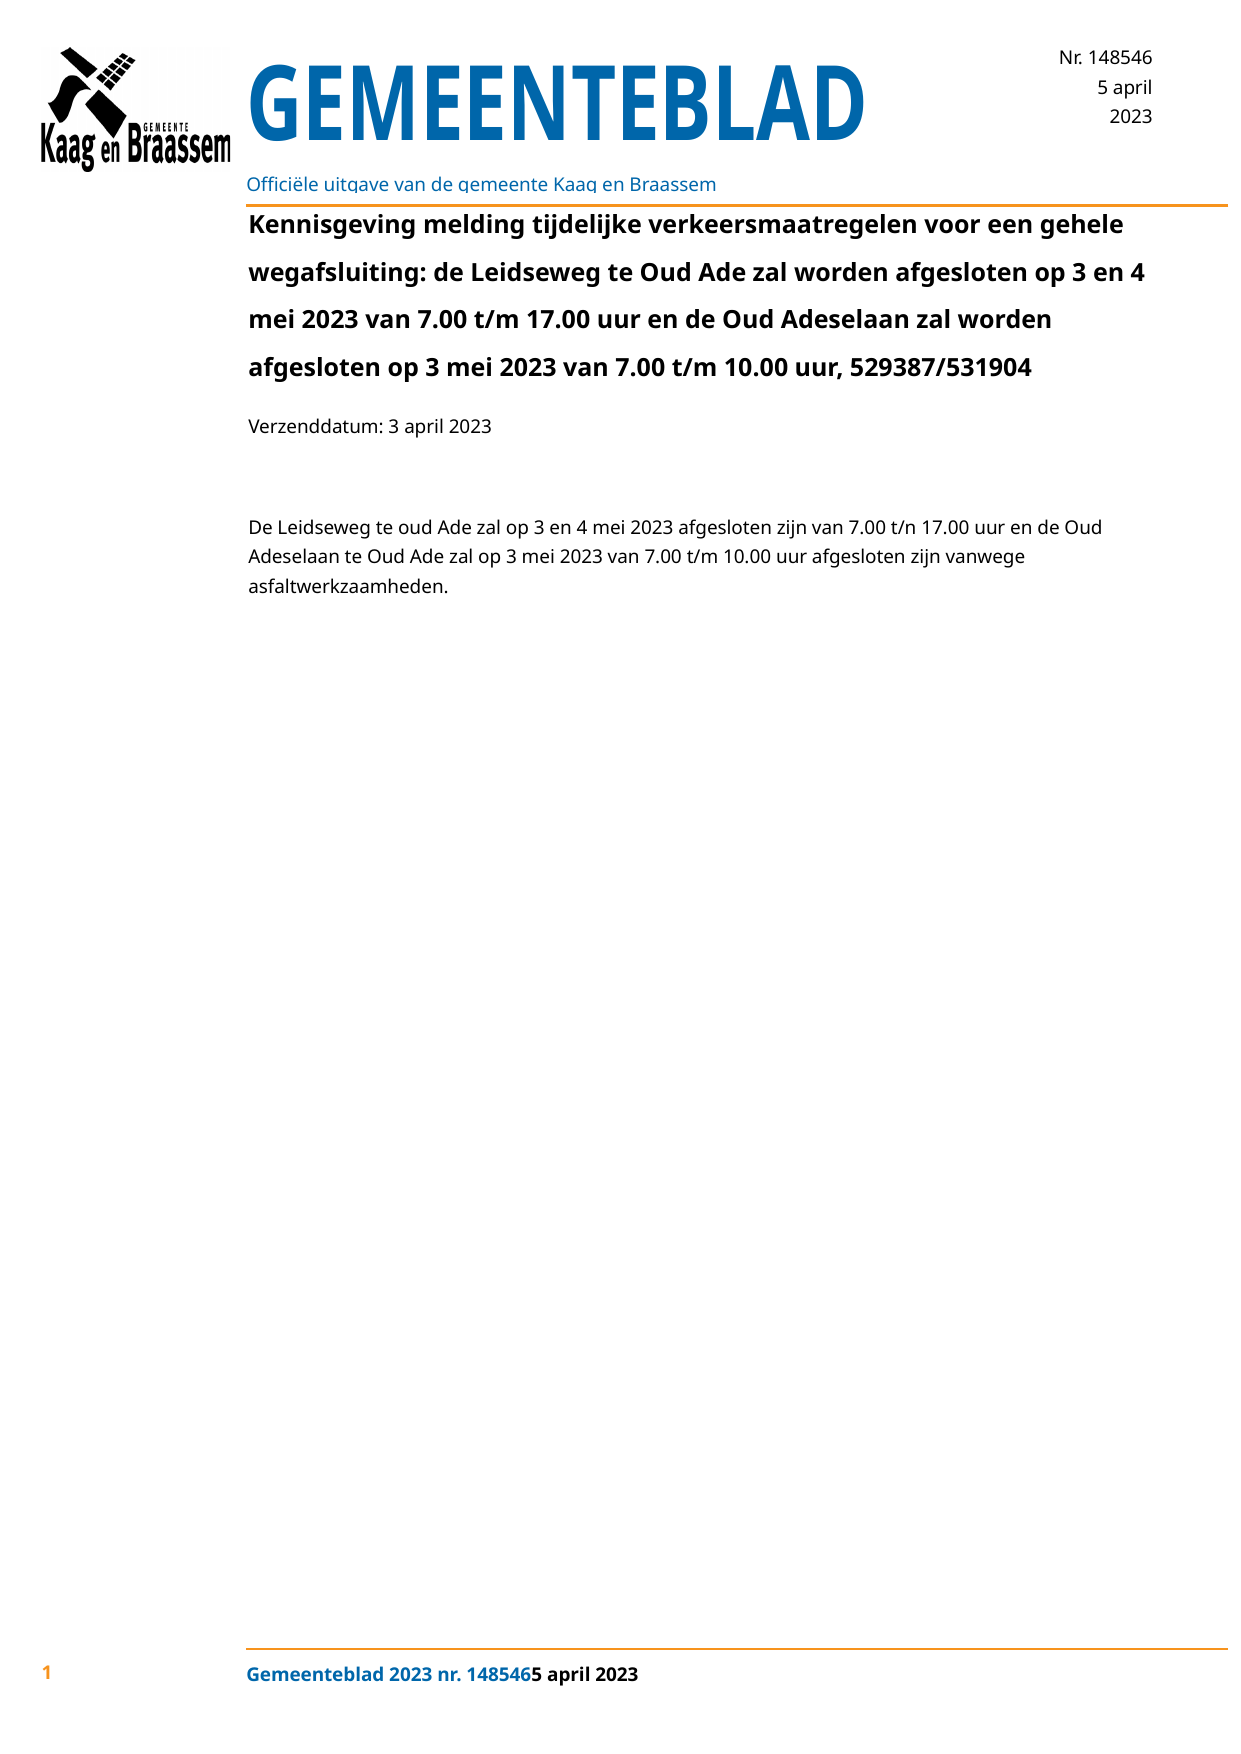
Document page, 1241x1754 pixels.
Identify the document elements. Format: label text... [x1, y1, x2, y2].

text De Leidseweg te oud Ade zal op 3 en 4 mei 2023 afgesloten zijn van 7.00 t/n 17.00 uur en de Oud Adeselaan te Oud Ade zal op 3 mei 2023 van 7.00 t/m 10.00 uur afgesloten zijn vanwege asfaltwerkzaamheden. [248, 514, 1152, 599]
picture [41, 47, 231, 172]
text Kennisgeving melding tijdelijke verkeersmaatregelen voor een gehele wegafsluiting: de Leidseweg te Oud Ade zal worden afgesloten op 3 en 4 mei 2023 van 7.00 t/m 17.00 uur en de Oud Adeselaan zal worden afgesloten op 3 mei 2023 van 7.00 t/m 10.00 uur, 529387/531904 [248, 207, 1152, 384]
text Verzenddatum: 3 april 2023 [248, 413, 1152, 439]
